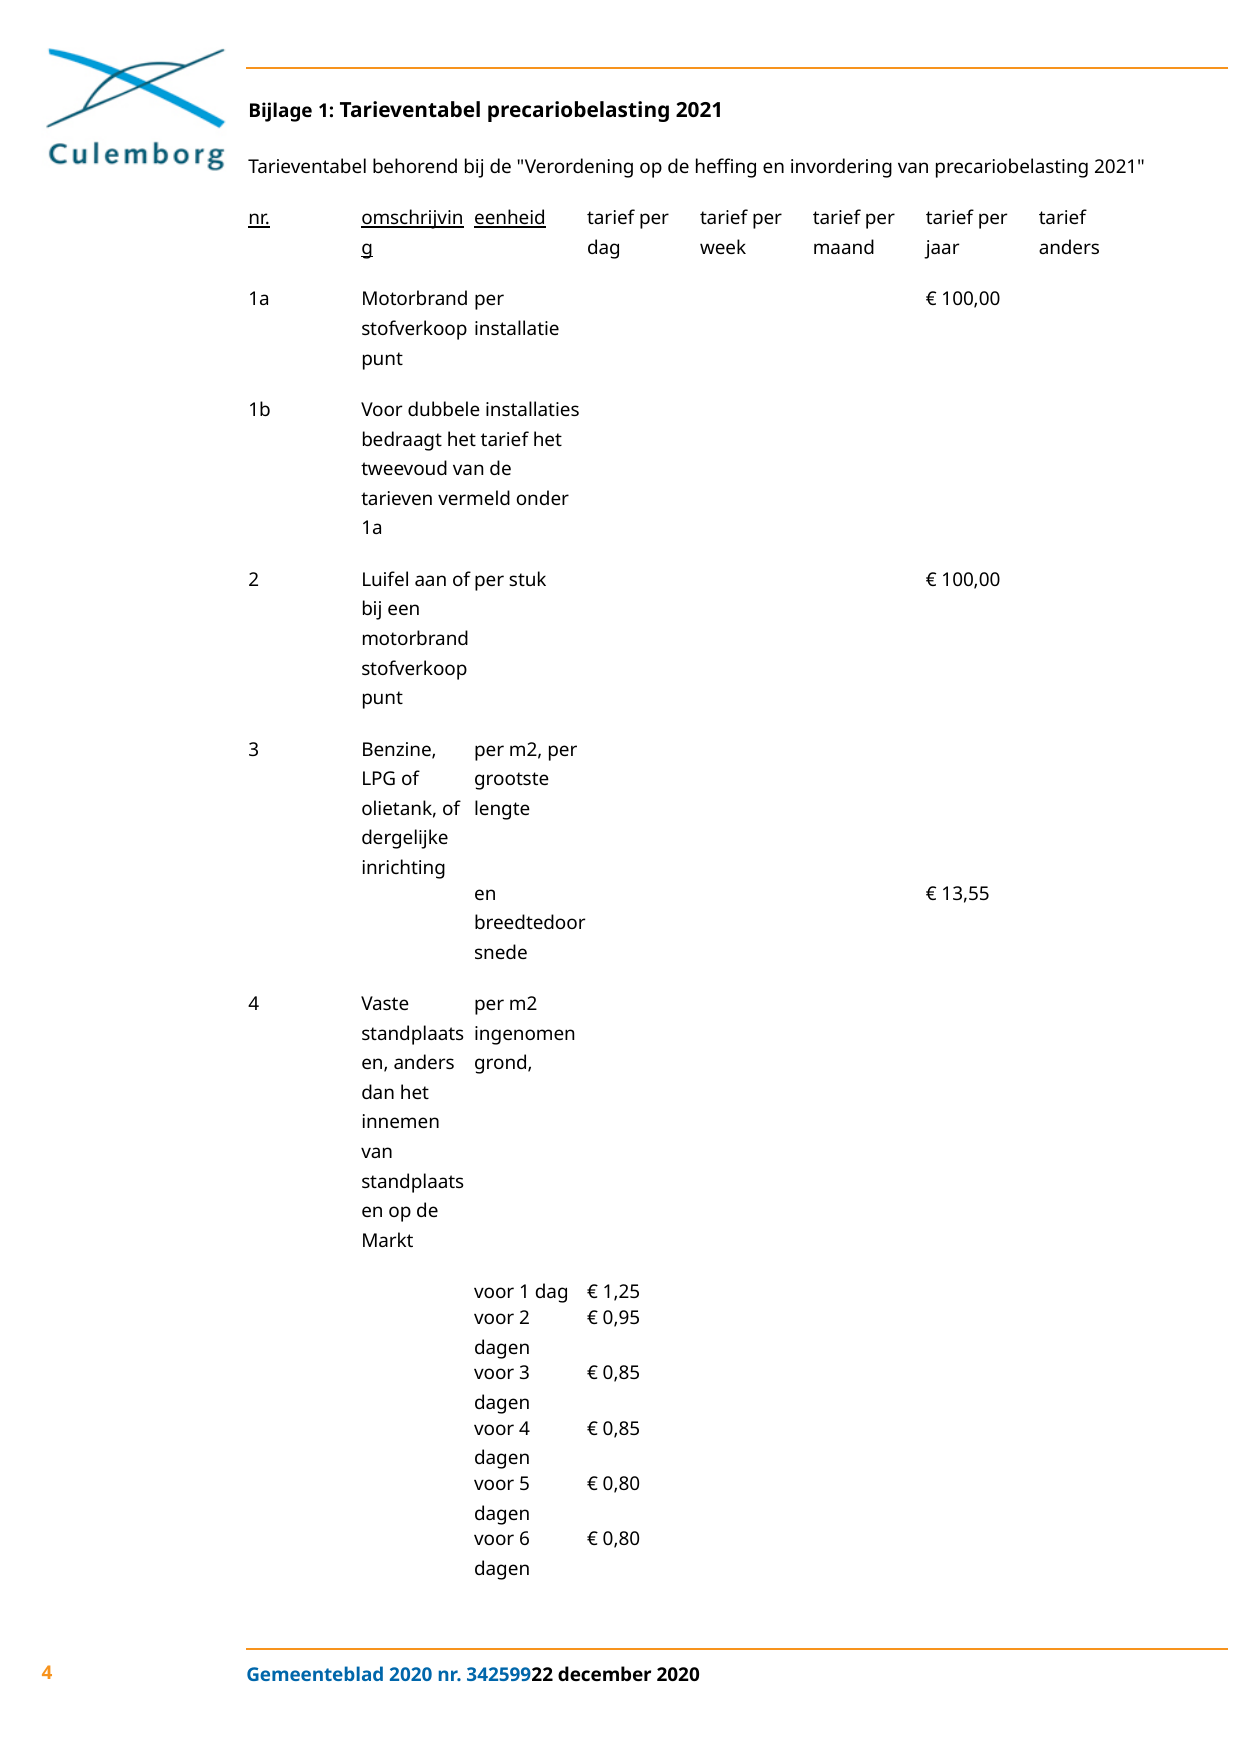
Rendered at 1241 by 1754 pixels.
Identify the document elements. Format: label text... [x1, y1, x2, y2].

table_cell [700, 1526, 813, 1581]
table_cell [361, 1279, 474, 1304]
table_cell [700, 1360, 813, 1415]
table_cell € 0,85 [587, 1415, 700, 1470]
table_cell [1039, 1581, 1152, 1607]
table_cell [700, 396, 813, 540]
table_cell [1039, 540, 1152, 566]
table_cell tarief per jaar [926, 205, 1038, 260]
table_cell [926, 540, 1038, 566]
table_cell per stuk [474, 566, 587, 710]
table_header Tarieventabel behorend bij de "Verordening op de heffing en invordering van precariobelasting 2021" [248, 153, 1152, 179]
table_cell [587, 260, 700, 286]
table_cell [361, 1470, 474, 1526]
table_cell per m2 ingenomen grond, [474, 990, 587, 1253]
table_cell nr. [248, 205, 361, 260]
table_cell voor 6 dagen [474, 1526, 587, 1581]
table_cell [700, 286, 813, 370]
picture [41, 47, 231, 172]
table_cell voor 2 dagen [474, 1304, 587, 1359]
table_cell [700, 260, 813, 286]
table_cell [926, 965, 1038, 990]
table_cell tarief per week [700, 205, 813, 260]
table_cell [474, 1581, 587, 1607]
table_cell 4 [248, 990, 361, 1253]
table_cell [813, 1526, 926, 1581]
table_cell [813, 965, 926, 990]
table_cell € 13,55 [926, 880, 1038, 965]
table_cell [248, 710, 361, 736]
table_cell [926, 1581, 1038, 1607]
table_cell [587, 710, 700, 736]
table_cell [361, 1304, 474, 1359]
table_cell [700, 370, 813, 396]
table_cell [700, 1304, 813, 1359]
table_cell [361, 1581, 474, 1607]
table_cell eenheid [474, 205, 587, 260]
table_cell [813, 1360, 926, 1415]
table_cell [813, 1581, 926, 1607]
table_cell [587, 396, 700, 540]
table_cell voor 4 dagen [474, 1415, 587, 1470]
table_cell [813, 736, 926, 880]
table_cell [1039, 736, 1152, 880]
table_cell [587, 880, 700, 965]
table_cell € 0,80 [587, 1526, 700, 1581]
table_cell 1a [248, 286, 361, 370]
table_cell Vaste standplaatsen, anders dan het innemen van standplaatsen op de Markt [361, 990, 474, 1253]
table_cell [474, 965, 587, 990]
table_cell [587, 540, 700, 566]
table_cell [248, 1581, 361, 1607]
table_cell Luifel aan of bij een motorbrandstofverkooppunt [361, 566, 474, 710]
table_cell [700, 1279, 813, 1304]
table_cell [1039, 1304, 1152, 1359]
table_cell [248, 1526, 361, 1581]
table_cell [700, 710, 813, 736]
table_cell [361, 880, 474, 965]
table_cell [1039, 990, 1152, 1253]
table_cell [587, 736, 700, 880]
table_cell [926, 370, 1038, 396]
table_cell [1039, 179, 1152, 204]
table_cell [1039, 965, 1152, 990]
table_cell [926, 1526, 1038, 1581]
table_cell [1039, 1415, 1152, 1470]
table_cell [1039, 396, 1152, 540]
table_cell [700, 179, 813, 204]
table_cell voor 3 dagen [474, 1360, 587, 1415]
table_cell [248, 1360, 361, 1415]
table_cell Motorbrandstofverkooppunt [361, 286, 474, 370]
table_cell [361, 710, 474, 736]
table_cell [361, 260, 474, 286]
table_cell Voor dubbele installaties bedraagt het tarief het tweevoud van de tarieven vermeld onder 1a [361, 396, 587, 540]
table_cell [474, 260, 587, 286]
table_cell [1039, 1470, 1152, 1526]
table_cell omschrijving [361, 205, 474, 260]
table_cell [1039, 710, 1152, 736]
table_cell [926, 260, 1038, 286]
table_cell [926, 1415, 1038, 1470]
table_cell [700, 736, 813, 880]
table_cell 2 [248, 566, 361, 710]
table_cell [1039, 1279, 1152, 1304]
table_cell € 0,95 [587, 1304, 700, 1359]
table_cell [474, 179, 587, 204]
table_cell [700, 1253, 813, 1278]
table_cell [700, 1470, 813, 1526]
table_cell [587, 1581, 700, 1607]
table_cell [361, 965, 474, 990]
table_cell [813, 286, 926, 370]
table_cell [813, 1304, 926, 1359]
table_cell [926, 1304, 1038, 1359]
table_cell per m2, per grootste lengte [474, 736, 587, 880]
table_cell [926, 710, 1038, 736]
table_cell [700, 990, 813, 1253]
table_cell [248, 1304, 361, 1359]
table_cell [700, 540, 813, 566]
table_cell [248, 880, 361, 965]
table_cell [700, 566, 813, 710]
table_cell voor 5 dagen [474, 1470, 587, 1526]
table_cell [700, 1415, 813, 1470]
table_cell [587, 566, 700, 710]
table_cell [926, 1360, 1038, 1415]
table_cell € 0,80 [587, 1470, 700, 1526]
table_cell [700, 965, 813, 990]
table_cell tarief anders [1039, 205, 1152, 260]
table_cell [813, 566, 926, 710]
table_cell [248, 260, 361, 286]
table_cell [813, 990, 926, 1253]
table_cell [813, 260, 926, 286]
table_cell [474, 1253, 587, 1278]
table_cell [248, 1470, 361, 1526]
table_cell [926, 396, 1038, 540]
table_cell [361, 1415, 474, 1470]
table_cell [587, 1253, 700, 1278]
table_cell [926, 1470, 1038, 1526]
table_cell [361, 1526, 474, 1581]
table_cell [587, 370, 700, 396]
table_cell Benzine, LPG of olietank, of dergelijke inrichting [361, 736, 474, 880]
table_cell [361, 1253, 474, 1278]
table_cell [813, 710, 926, 736]
table_cell [474, 710, 587, 736]
table_cell per installatie [474, 286, 587, 370]
table_cell [248, 1415, 361, 1470]
table_cell voor 1 dag [474, 1279, 587, 1304]
table_cell [813, 1279, 926, 1304]
table_cell [361, 540, 474, 566]
table_cell [813, 1415, 926, 1470]
table_cell [248, 965, 361, 990]
table_cell [1039, 1360, 1152, 1415]
table_cell [361, 179, 474, 204]
table_cell [1039, 1253, 1152, 1278]
table_cell [926, 1253, 1038, 1278]
table_cell [361, 370, 474, 396]
table_cell tarief per maand [813, 205, 926, 260]
table_cell [926, 1279, 1038, 1304]
table_cell [926, 179, 1038, 204]
table_cell [1039, 566, 1152, 710]
table_cell [474, 370, 587, 396]
table_cell [1039, 260, 1152, 286]
table_cell [248, 1279, 361, 1304]
table_cell [587, 990, 700, 1253]
table_cell [248, 540, 361, 566]
table_cell [587, 286, 700, 370]
table_cell [587, 179, 700, 204]
table_cell [813, 370, 926, 396]
table_cell [248, 370, 361, 396]
table_cell en breedtedoorsnede [474, 880, 587, 965]
table_cell [813, 1253, 926, 1278]
table_cell € 100,00 [926, 566, 1038, 710]
table_cell [813, 179, 926, 204]
table_cell [1039, 1526, 1152, 1581]
table_cell [926, 736, 1038, 880]
table_cell 3 [248, 736, 361, 880]
table_cell tarief per dag [587, 205, 700, 260]
table_cell [361, 1360, 474, 1415]
table_cell € 100,00 [926, 286, 1038, 370]
table_cell [1039, 880, 1152, 965]
table_cell [474, 540, 587, 566]
table_cell € 0,85 [587, 1360, 700, 1415]
table_cell [813, 396, 926, 540]
table_cell 1b [248, 396, 361, 540]
table_cell [926, 990, 1038, 1253]
table_cell [1039, 286, 1152, 370]
table_cell [587, 965, 700, 990]
table_cell € 1,25 [587, 1279, 700, 1304]
table_cell [700, 880, 813, 965]
table_cell [813, 1470, 926, 1526]
text Bijlage 1: Tarieventabel precariobelasting 2021 [248, 95, 1152, 123]
table_cell [248, 179, 361, 204]
table_cell [248, 1253, 361, 1278]
table_cell [1039, 370, 1152, 396]
table_cell [813, 540, 926, 566]
table_cell [700, 1581, 813, 1607]
table_cell [813, 880, 926, 965]
